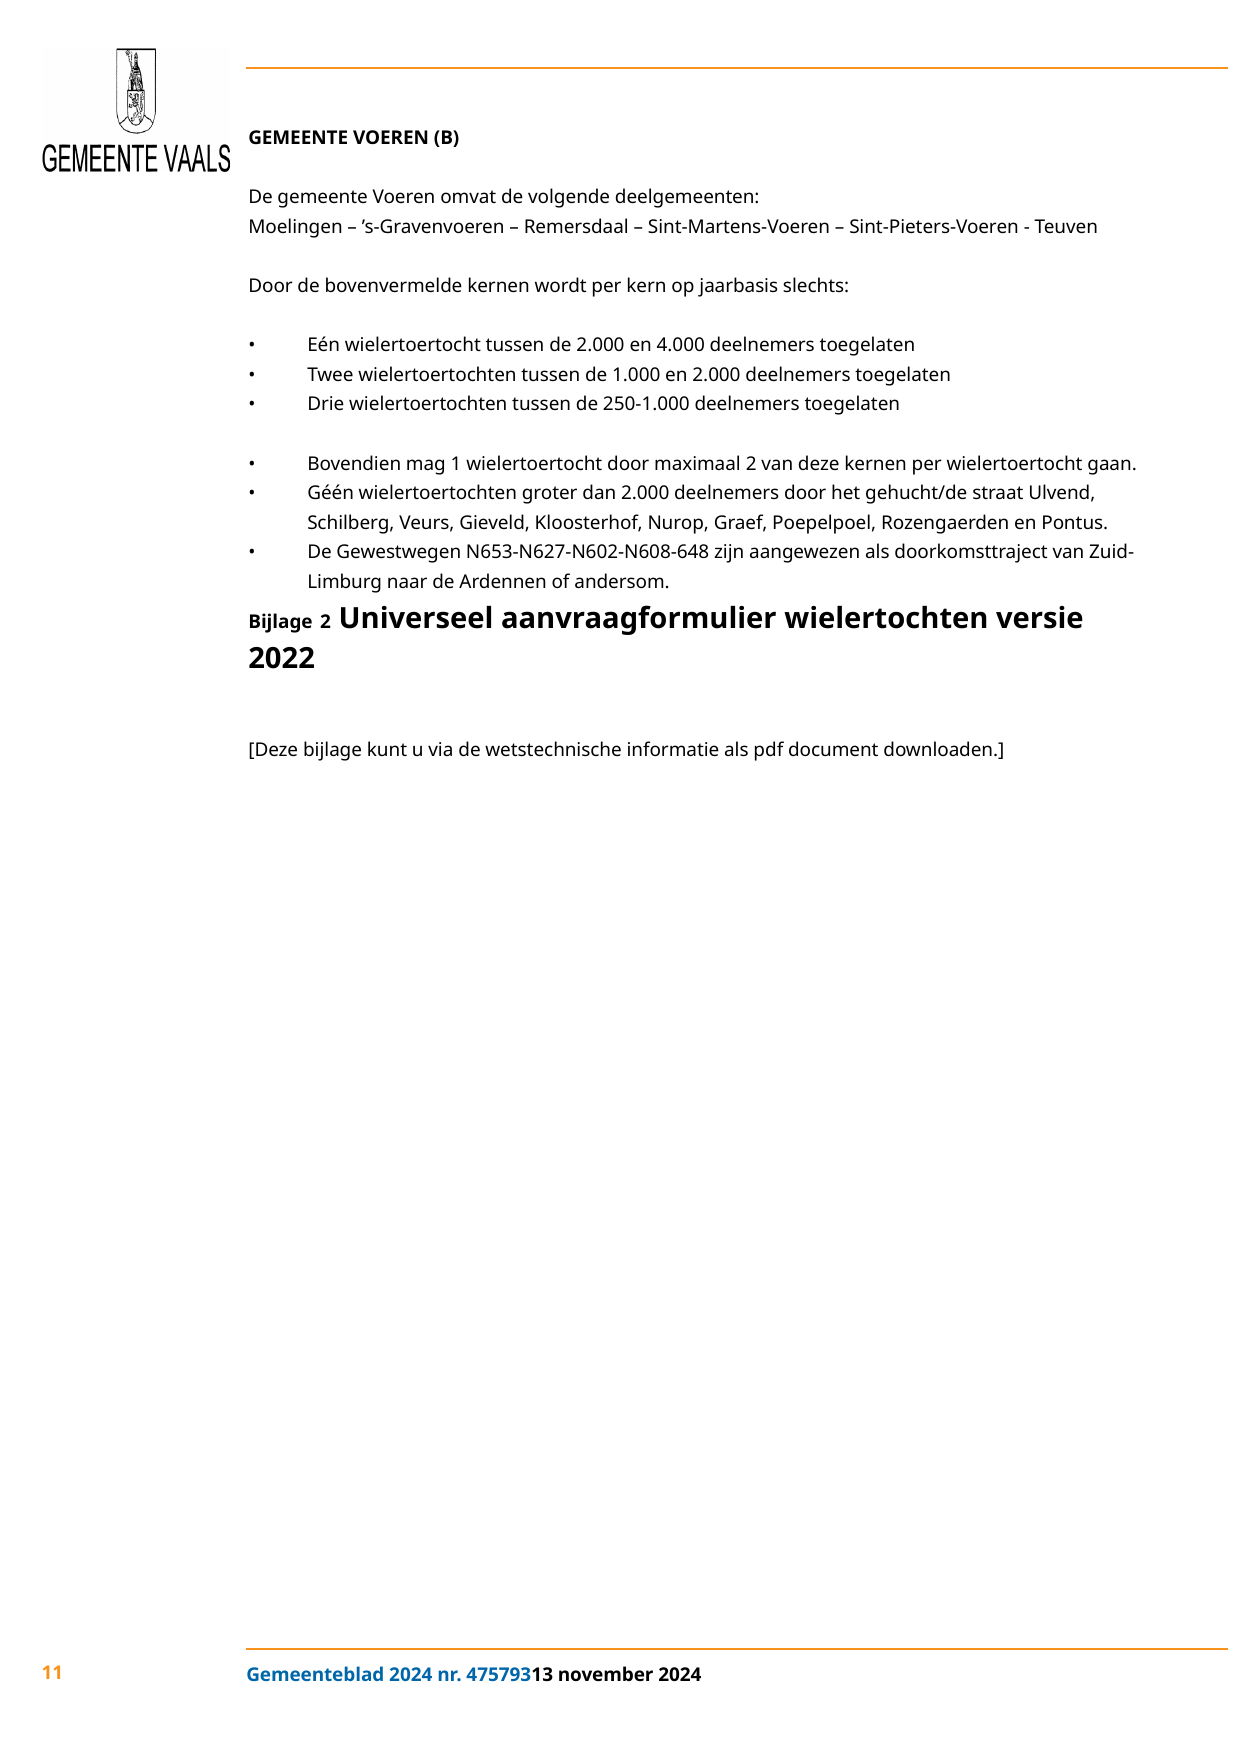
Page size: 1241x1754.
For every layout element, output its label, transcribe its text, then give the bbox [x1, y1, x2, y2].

text Door de bovenvermelde kernen wordt per kern op jaarbasis slechts: [248, 272, 1152, 298]
list De Gewestwegen N653-N627-N602-N608-648 zijn aangewezen als doorkomsttraject van Zuid-Limburg naar de Ardennen of andersom. [248, 538, 1152, 594]
text De gemeente Voeren omvat de volgende deelgemeenten: [248, 183, 1152, 209]
text [Deze bijlage kunt u via de wetstechnische informatie als pdf document downloaden.] [248, 736, 1152, 762]
text GEMEENTE VOEREN (B) [248, 124, 1152, 150]
text Moelingen – ’s-Gravenvoeren – Remersdaal – Sint-Martens-Voeren – Sint-Pieters-Voeren - Teuven [248, 213, 1152, 239]
list Drie wielertoertochten tussen de 250-1.000 deelnemers toegelaten [248, 391, 1152, 416]
picture [41, 47, 231, 172]
list Géén wielertoertochten groter dan 2.000 deelnemers door het gehucht/de straat Ulvend, Schilberg, Veurs, Gieveld, Kloosterhof, Nurop, Graef, Poepelpoel, Rozengaerden en Pontus. [248, 479, 1152, 535]
list Eén wielertoertocht tussen de 2.000 en 4.000 deelnemers toegelaten [248, 331, 1152, 357]
text Bijlage 2 Universeel aanvraagformulier wielertochten versie 2022 [248, 598, 1152, 677]
list Twee wielertoertochten tussen de 1.000 en 2.000 deelnemers toegelaten [248, 361, 1152, 387]
list Bovendien mag 1 wielertoertocht door maximaal 2 van deze kernen per wielertoertocht gaan. [248, 450, 1152, 476]
